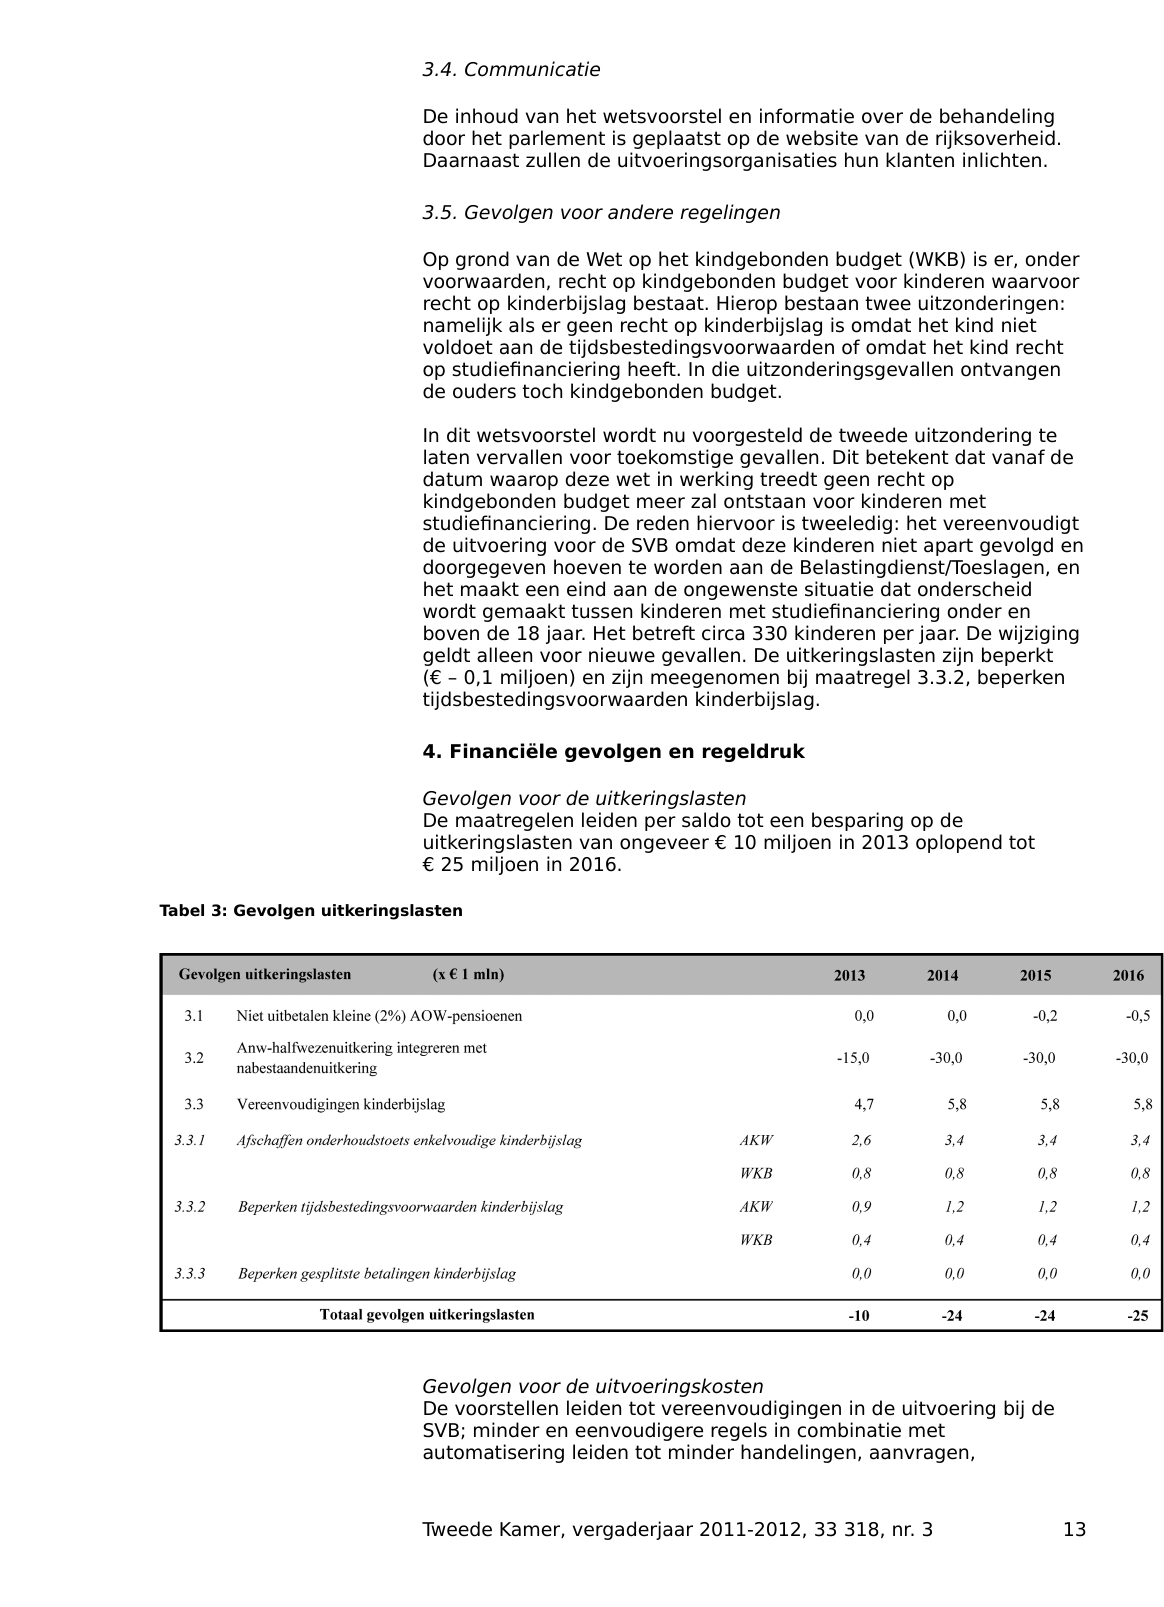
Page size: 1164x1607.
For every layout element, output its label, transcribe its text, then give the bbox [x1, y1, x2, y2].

text De voorstellen leiden tot vereenvoudigingen in de uitvoering bij de SVB; minder en eenvoudigere regels in combinatie met automatisering leiden tot minder handelingen, aanvragen, [422, 1398, 1087, 1463]
subtitle 3.4. Communicatie [422, 59, 1087, 81]
text In dit wetsvoorstel wordt nu voorgesteld de tweede uitzondering te laten vervallen voor toekomstige gevallen. Dit betekent dat vanaf de datum waarop deze wet in werking treedt geen recht op kindgebonden budget meer zal ontstaan voor kinderen met studiefinanciering. De reden hiervoor is tweeledig: het vereenvoudigt de uitvoering voor de SVB omdat deze kinderen niet apart gevolgd en doorgegeven hoeven te worden aan de Belastingdienst/Toeslagen, en het maakt een eind aan de ongewenste situatie dat onderscheid wordt gemaakt tussen kinderen met studiefinanciering onder en boven de 18 jaar. Het betreft circa 330 kinderen per jaar. De wijziging geldt alleen voor nieuwe gevallen. De uitkeringslasten zijn beperkt (€ – 0,1 miljoen) en zijn meegenomen bij maatregel 3.3.2, beperken tijdsbestedingsvoorwaarden kinderbijslag. [422, 425, 1087, 711]
subtitle 4. Financiële gevolgen en regeldruk [422, 741, 1087, 763]
text Op grond van de Wet op het kindgebonden budget (WKB) is er, onder voorwaarden, recht op kindgebonden budget voor kinderen waarvoor recht op kinderbijslag bestaat. Hierop bestaan twee uitzonderingen: namelijk als er geen recht op kinderbijslag is omdat het kind niet voldoet aan de tijdsbestedingsvoorwaarden of omdat het kind recht op studiefinanciering heeft. In die uitzonderingsgevallen ontvangen de ouders toch kindgebonden budget. [422, 249, 1087, 403]
subtitle 3.5. Gevolgen voor andere regelingen [422, 202, 1087, 224]
subtitle Gevolgen voor de uitvoeringskosten [422, 1376, 1087, 1398]
text Tabel 3: Gevolgen uitkeringslasten [159, 902, 1163, 920]
text De maatregelen leiden per saldo tot een besparing op de uitkeringslasten van ongeveer € 10 miljoen in 2013 oplopend tot € 25 miljoen in 2016. [422, 810, 1087, 876]
picture [159, 953, 1164, 1332]
text De inhoud van het wetsvoorstel en informatie over de behandeling door het parlement is geplaatst op de website van de rijksoverheid. Daarnaast zullen de uitvoeringsorganisaties hun klanten inlichten. [422, 106, 1087, 172]
subtitle Gevolgen voor de uitkeringslasten [422, 788, 1087, 810]
